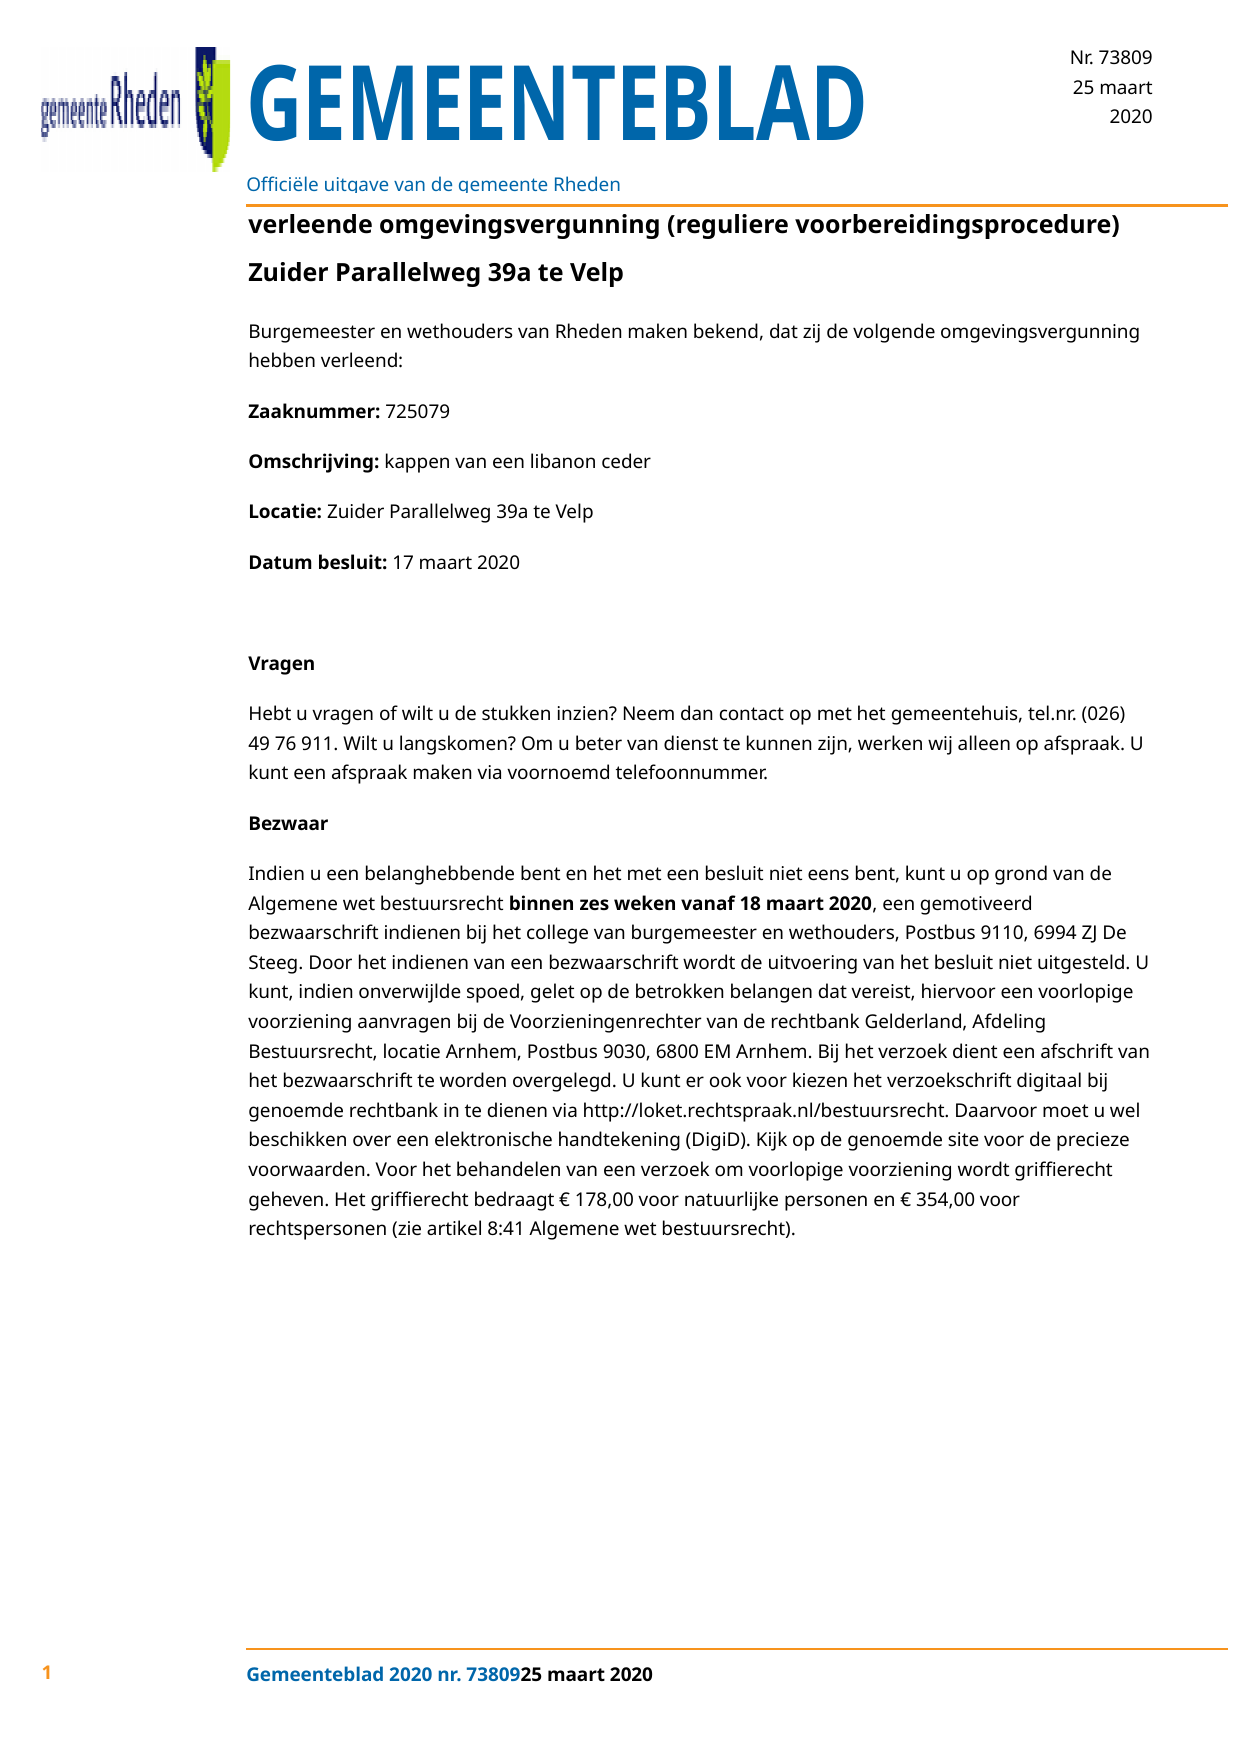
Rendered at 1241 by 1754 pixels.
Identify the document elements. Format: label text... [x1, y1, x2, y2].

text Omschrijving: kappen van een libanon ceder [248, 448, 1152, 474]
text Locatie: Zuider Parallelweg 39a te Velp [248, 499, 1152, 524]
text verleende omgevingsvergunning (reguliere voorbereidingsprocedure) Zuider Parallelweg 39a te Velp [248, 207, 1152, 288]
text Vragen [248, 650, 1152, 676]
text Bezwaar [248, 810, 1152, 836]
text Datum besluit: 17 maart 2020 [248, 549, 1152, 575]
text Indien u een belanghebbende bent en het met een besluit niet eens bent, kunt u op grond van de Algemene wet bestuursrecht binnen zes weken vanaf 18 maart 2020, een gemotiveerd bezwaarschrift indienen bij het college van burgemeester en wethouders, Postbus 9110, 6994 ZJ De Steeg. Door het indienen van een bezwaarschrift wordt de uitvoering van het besluit niet uitgesteld. U kunt, indien onverwijlde spoed, gelet op de betrokken belangen dat vereist, hiervoor een voorlopige voorziening aanvragen bij de Voorzieningenrechter van de rechtbank Gelderland, Afdeling Bestuursrecht, locatie Arnhem, Postbus 9030, 6800 EM Arnhem. Bij het verzoek dient een afschrift van het bezwaarschrift te worden overgelegd. U kunt er ook voor kiezen het verzoekschrift digitaal bij genoemde rechtbank in te dienen via http://loket.rechtspraak.nl/bestuursrecht. Daarvoor moet u wel beschikken over een elektronische handtekening (DigiD). Kijk op de genoemde site voor de precieze voorwaarden. Voor het behandelen van een verzoek om voorlopige voorziening wordt griffierecht geheven. Het griffierecht bedraagt € 178,00 voor natuurlijke personen en € 354,00 voor rechtspersonen (zie artikel 8:41 Algemene wet bestuursrecht). [248, 860, 1152, 1241]
text Burgemeester en wethouders van Rheden maken bekend, dat zij de volgende omgevingsvergunning hebben verleend: [248, 318, 1152, 373]
text Zaaknummer: 725079 [248, 398, 1152, 424]
picture [41, 47, 231, 172]
text Hebt u vragen of wilt u de stukken inzien? Neem dan contact op met het gemeentehuis, tel.nr. (026) 49 76 911. Wilt u langskomen? Om u beter van dienst te kunnen zijn, werken wij alleen op afspraak. U kunt een afspraak maken via voornoemd telefoonnummer. [248, 700, 1152, 785]
